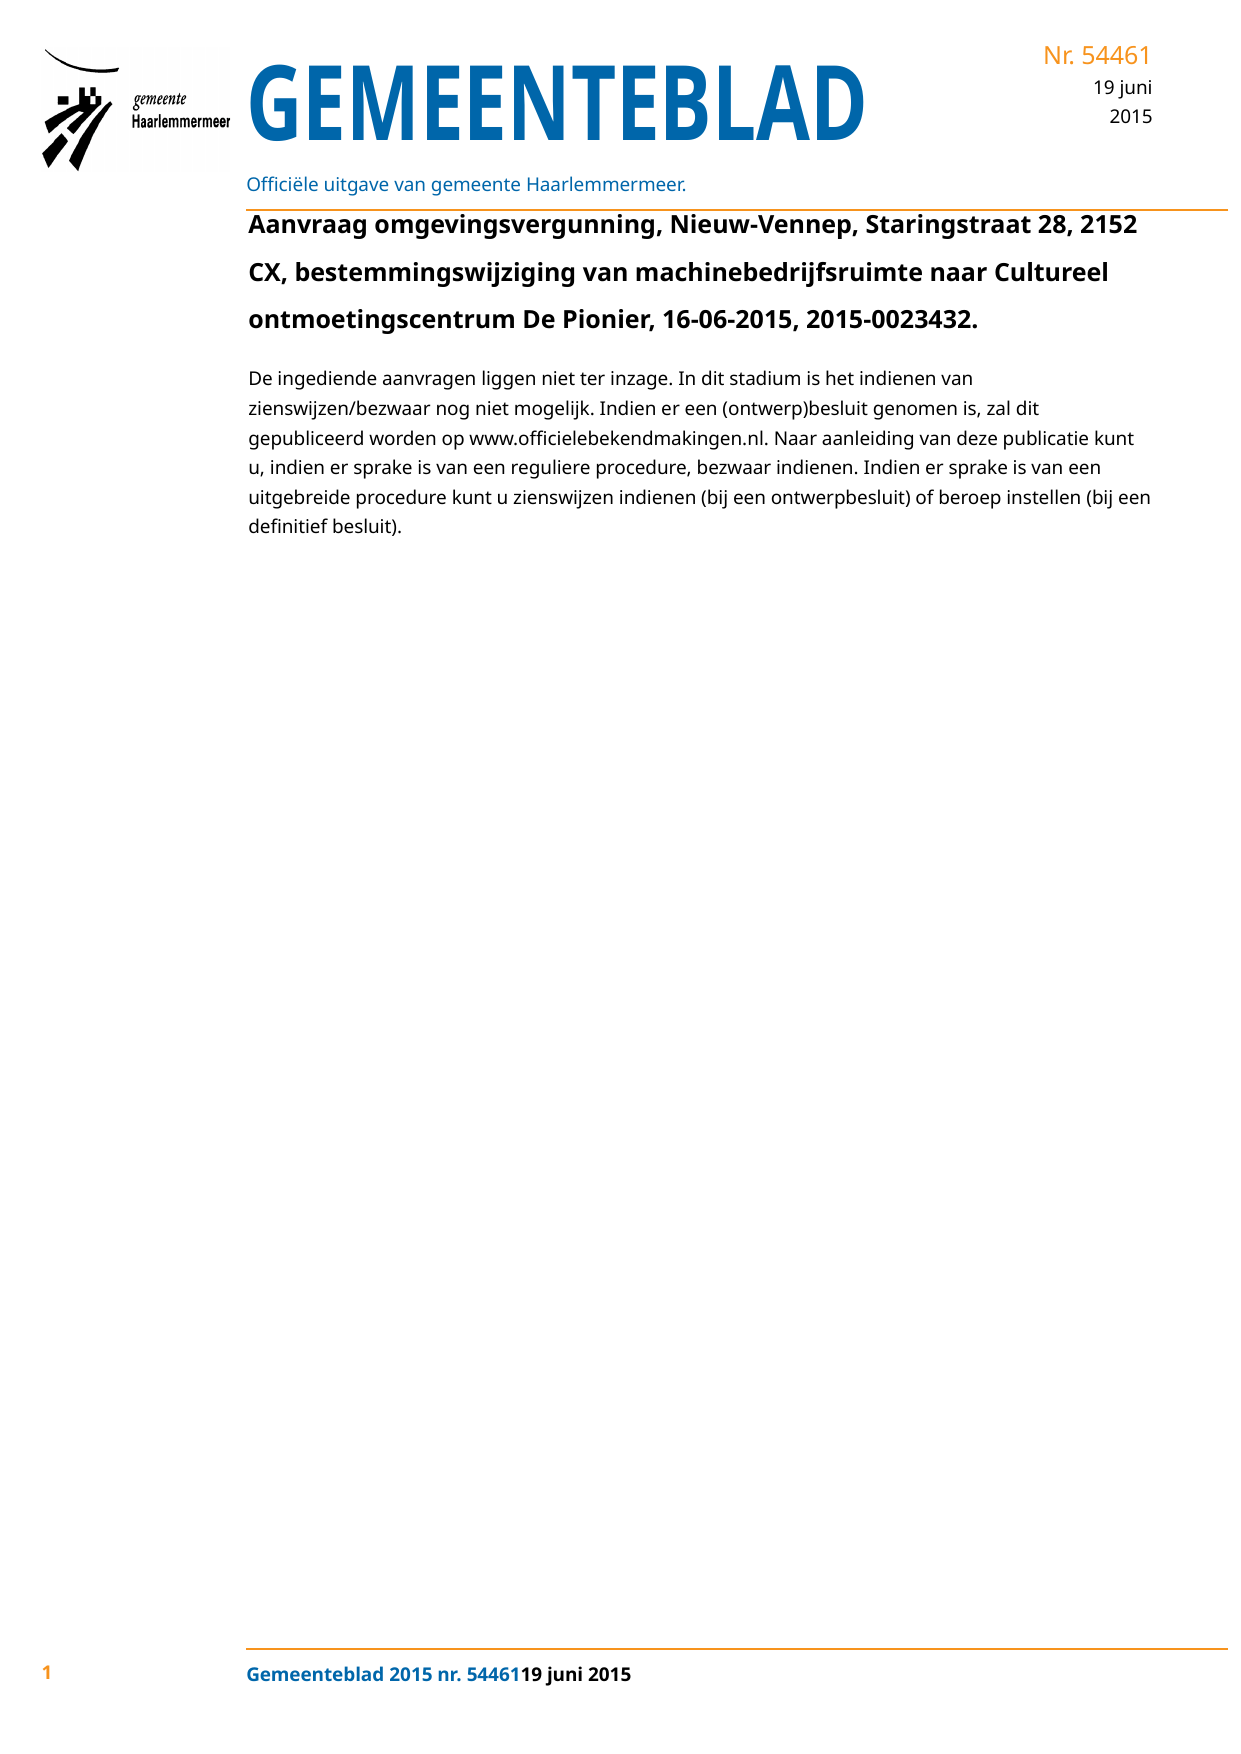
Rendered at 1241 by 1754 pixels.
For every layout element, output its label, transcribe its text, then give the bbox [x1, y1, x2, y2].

text De ingediende aanvragen liggen niet ter inzage. In dit stadium is het indienen van zienswijzen/bezwaar nog niet mogelijk. Indien er een (ontwerp)besluit genomen is, zal dit gepubliceerd worden op www.officielebekendmakingen.nl. Naar aanleiding van deze publicatie kunt u, indien er sprake is van een reguliere procedure, bezwaar indienen. Indien er sprake is van een uitgebreide procedure kunt u zienswijzen indienen (bij een ontwerpbesluit) of beroep instellen (bij een definitief besluit). [248, 366, 1152, 539]
picture [41, 47, 231, 172]
text Aanvraag omgevingsvergunning, Nieuw-Vennep, Staringstraat 28, 2152 CX, bestemmingswijziging van machinebedrijfsruimte naar Cultureel ontmoetingscentrum De Pionier, 16-06-2015, 2015-0023432. [248, 211, 1152, 336]
